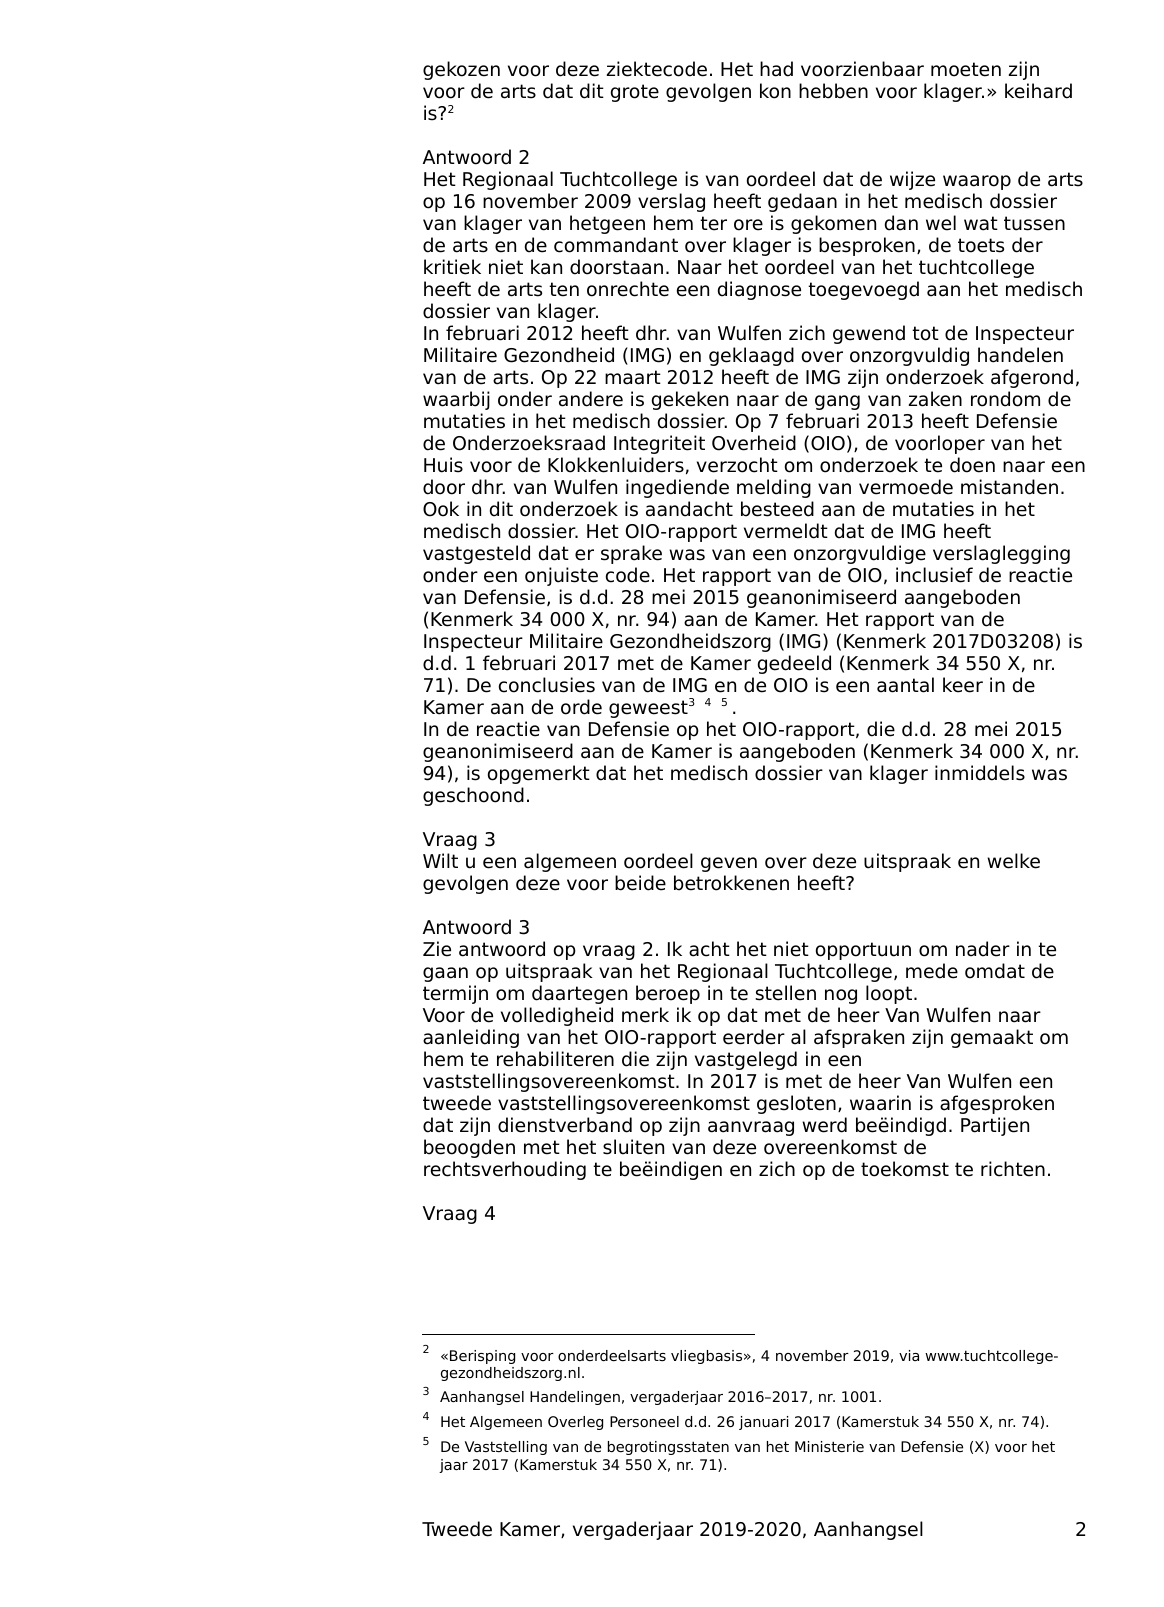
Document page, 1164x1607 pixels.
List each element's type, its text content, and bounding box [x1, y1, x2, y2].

text Aanhangsel Handelingen, vergaderjaar 2016–2017, nr. 1001. [422, 1385, 1087, 1407]
text Vraag 3 [422, 829, 1087, 851]
text Het Regionaal Tuchtcollege is van oordeel dat de wijze waarop de arts op 16 november 2009 verslag heeft gedaan in het medisch dossier van klager van hetgeen hem ter ore is gekomen dan wel wat tussen de arts en de commandant over klager is besproken, de toets der kritiek niet kan doorstaan. Naar het oordeel van het tuchtcollege heeft de arts ten onrechte een diagnose toegevoegd aan het medisch dossier van klager. [422, 169, 1087, 323]
text gekozen voor deze ziektecode. Het had voorzienbaar moeten zijn voor de arts dat dit grote gevolgen kon hebben voor klager.» keihard is? [422, 59, 1087, 125]
text Antwoord 3 [422, 917, 1087, 939]
text In februari 2012 heeft dhr. van Wulfen zich gewend tot de Inspecteur Militaire Gezondheid (IMG) en geklaagd over onzorgvuldig handelen van de arts. Op 22 maart 2012 heeft de IMG zijn onderzoek afgerond, waarbij onder andere is gekeken naar de gang van zaken rondom de mutaties in het medisch dossier. Op 7 februari 2013 heeft Defensie de Onderzoeksraad Integriteit Overheid (OIO), de voorloper van het Huis voor de Klokkenluiders, verzocht om onderzoek te doen naar een door dhr. van Wulfen ingediende melding van vermoede mistanden. Ook in dit onderzoek is aandacht besteed aan de mutaties in het medisch dossier. Het OIO-rapport vermeldt dat de IMG heeft vastgesteld dat er sprake was van een onzorgvuldige verslaglegging onder een onjuiste code. Het rapport van de OIO, inclusief de reactie van Defensie, is d.d. 28 mei 2015 geanonimiseerd aangeboden (Kenmerk 34 000 X, nr. 94) aan de Kamer. Het rapport van de Inspecteur Militaire Gezondheidszorg (IMG) (Kenmerk 2017D03208) is d.d. 1 februari 2017 met de Kamer gedeeld (Kenmerk 34 550 X, nr. 71). De conclusies van de IMG en de OIO is een aantal keer in de Kamer aan de orde geweest . [422, 323, 1087, 719]
text Antwoord 2 [422, 147, 1087, 169]
text Wilt u een algemeen oordeel geven over deze uitspraak en welke gevolgen deze voor beide betrokkenen heeft? [422, 851, 1087, 895]
text Zie antwoord op vraag 2. Ik acht het niet opportuun om nader in te gaan op uitspraak van het Regionaal Tuchtcollege, mede omdat de termijn om daartegen beroep in te stellen nog loopt. [422, 939, 1087, 1005]
text «Berisping voor onderdeelsarts vliegbasis», 4 november 2019, via www.tuchtcollege-gezondheidszorg.nl. [422, 1343, 1087, 1382]
text Voor de volledigheid merk ik op dat met de heer Van Wulfen naar aanleiding van het OIO-rapport eerder al afspraken zijn gemaakt om hem te rehabiliteren die zijn vastgelegd in een vaststellingsovereenkomst. In 2017 is met de heer Van Wulfen een tweede vaststellingsovereenkomst gesloten, waarin is afgesproken dat zijn dienstverband op zijn aanvraag werd beëindigd. Partijen beoogden met het sluiten van deze overeenkomst de rechtsverhouding te beëindigen en zich op de toekomst te richten. [422, 1005, 1087, 1181]
text De Vaststelling van de begrotingsstaten van het Ministerie van Defensie (X) voor het jaar 2017 (Kamerstuk 34 550 X, nr. 71). [422, 1435, 1087, 1474]
text Het Algemeen Overleg Personeel d.d. 26 januari 2017 (Kamerstuk 34 550 X, nr. 74). [422, 1410, 1087, 1432]
text Vraag 4 [422, 1203, 1087, 1225]
text In de reactie van Defensie op het OIO-rapport, die d.d. 28 mei 2015 geanonimiseerd aan de Kamer is aangeboden (Kenmerk 34 000 X, nr. 94), is opgemerkt dat het medisch dossier van klager inmiddels was geschoond. [422, 719, 1087, 807]
